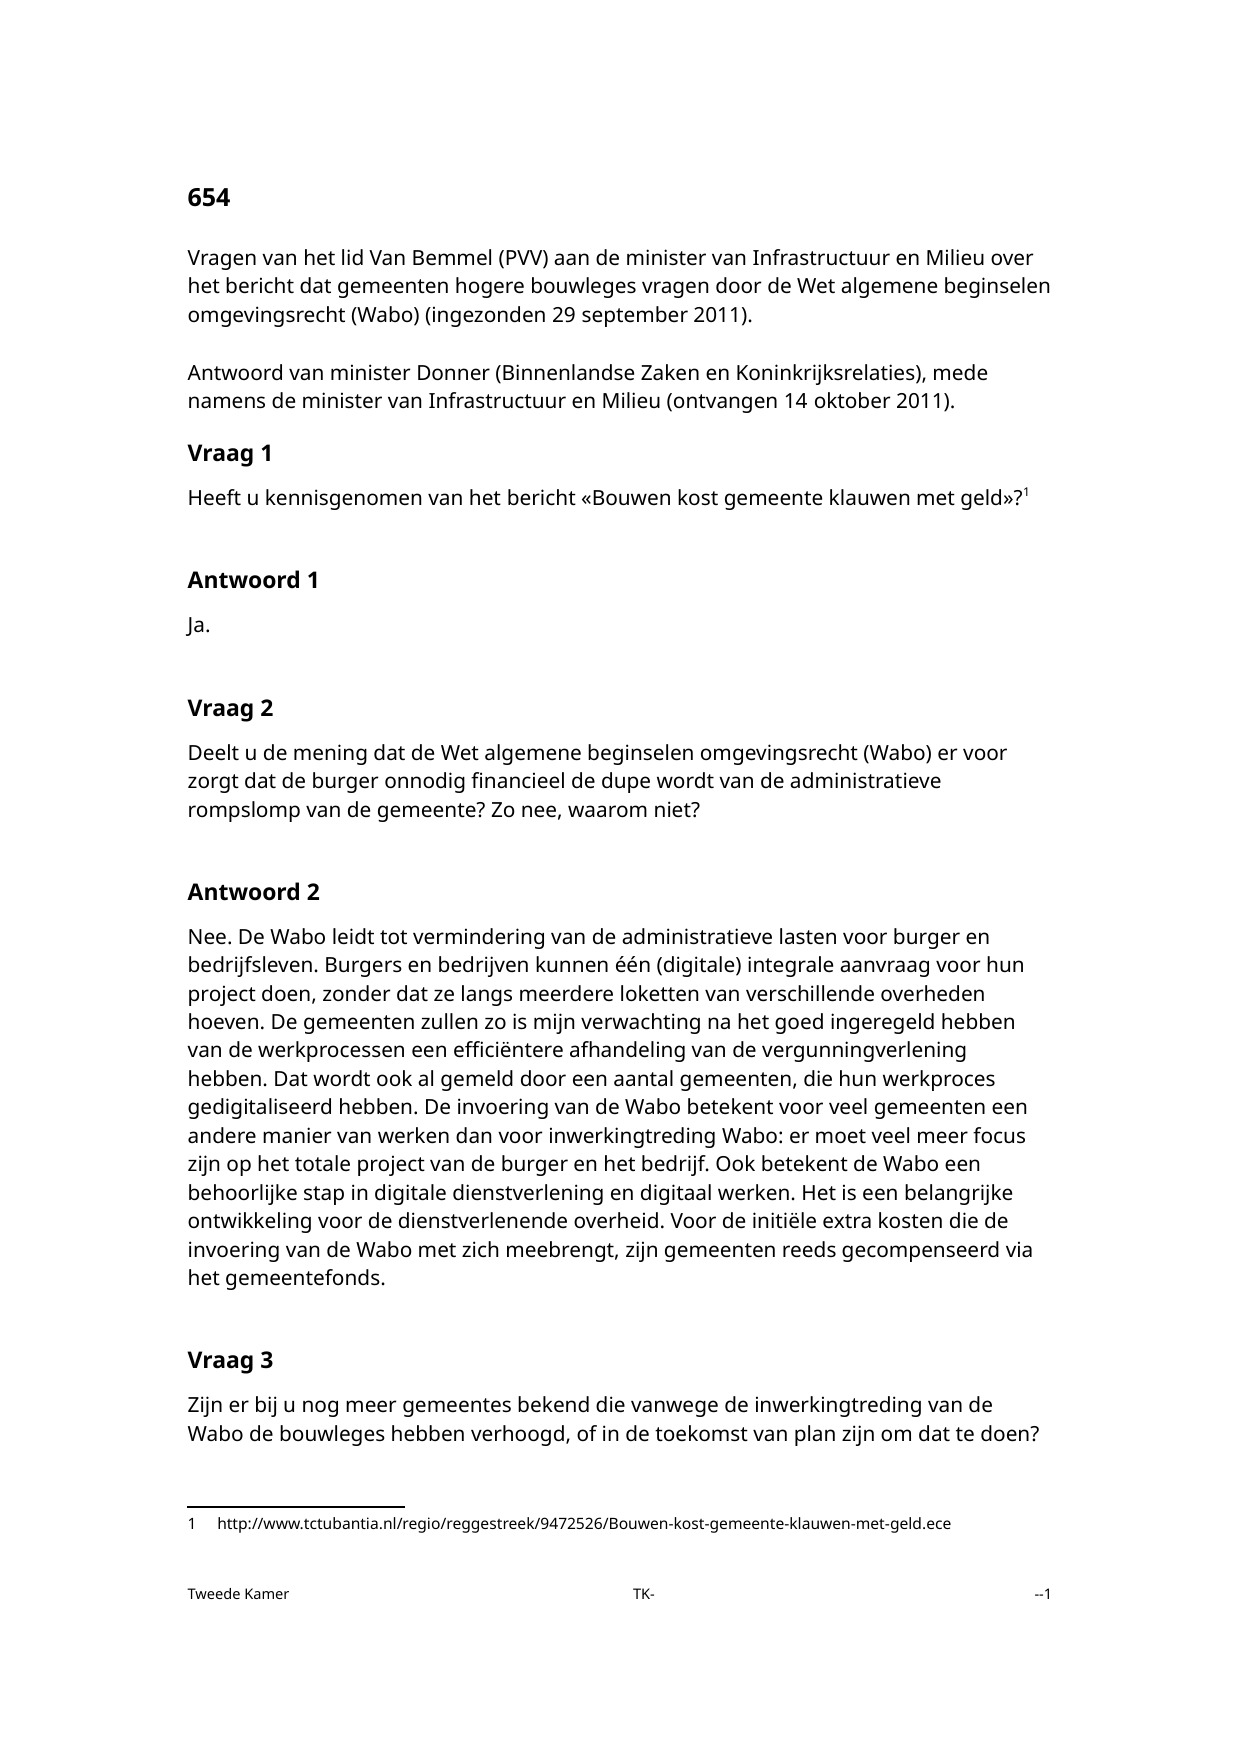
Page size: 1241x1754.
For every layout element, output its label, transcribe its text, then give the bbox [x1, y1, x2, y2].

subtitle Antwoord 2 [187, 876, 1053, 907]
text Ja. [187, 611, 1053, 639]
text Nee. De Wabo leidt tot vermindering van de administratieve lasten voor burger en bedrijfsleven. Burgers en bedrijven kunnen één (digitale) integrale aanvraag voor hun project doen, zonder dat ze langs meerdere loketten van verschillende overheden hoeven. De gemeenten zullen zo is mijn verwachting na het goed ingeregeld hebben van de werkprocessen een efficiëntere afhandeling van de vergunningverlening hebben. Dat wordt ook al gemeld door een aantal gemeenten, die hun werkproces gedigitaliseerd hebben. De invoering van de Wabo betekent voor veel gemeenten een andere manier van werken dan voor inwerkingtreding Wabo: er moet veel meer focus zijn op het totale project van de burger en het bedrijf. Ook betekent de Wabo een behoorlijke stap in digitale dienstverlening en digitaal werken. Het is een belangrijke ontwikkeling voor de dienstverlenende overheid. Voor de initiële extra kosten die de invoering van de Wabo met zich meebrengt, zijn gemeenten reeds gecompenseerd via het gemeentefonds. [187, 922, 1053, 1292]
text Vragen van het lid Van Bemmel (PVV) aan de minister van Infrastructuur en Milieu over het bericht dat gemeenten hogere bouwleges vragen door de Wet algemene beginselen omgevingsrecht (Wabo) (ingezonden 29 september 2011). [187, 243, 1053, 328]
text Zijn er bij u nog meer gemeentes bekend die vanwege de inwerkingtreding van de Wabo de bouwleges hebben verhoogd, of in de toekomst van plan zijn om dat te doen? [187, 1390, 1053, 1447]
subtitle Antwoord 1 [187, 564, 1053, 596]
text Antwoord van minister Donner (Binnenlandse Zaken en Koninkrijksrelaties), mede namens de minister van Infrastructuur en Milieu (ontvangen 14 oktober 2011). [187, 358, 1053, 415]
text Heeft u kennisgenomen van het bericht «Bouwen kost gemeente klauwen met geld»? [187, 483, 1053, 512]
text http://www.tctubantia.nl/regio/reggestreek/9472526/Bouwen-kost-gemeente-klauwen-met-geld.ece [187, 1477, 1053, 1534]
subtitle Vraag 1 [187, 437, 1053, 468]
subtitle Vraag 3 [187, 1344, 1053, 1375]
subtitle Vraag 2 [187, 692, 1053, 723]
text 654 [187, 179, 1053, 213]
text Deelt u de mening dat de Wet algemene beginselen omgevingsrecht (Wabo) er voor zorgt dat de burger onnodig financieel de dupe wordt van de administratieve rompslomp van de gemeente? Zo nee, waarom niet? [187, 738, 1053, 823]
